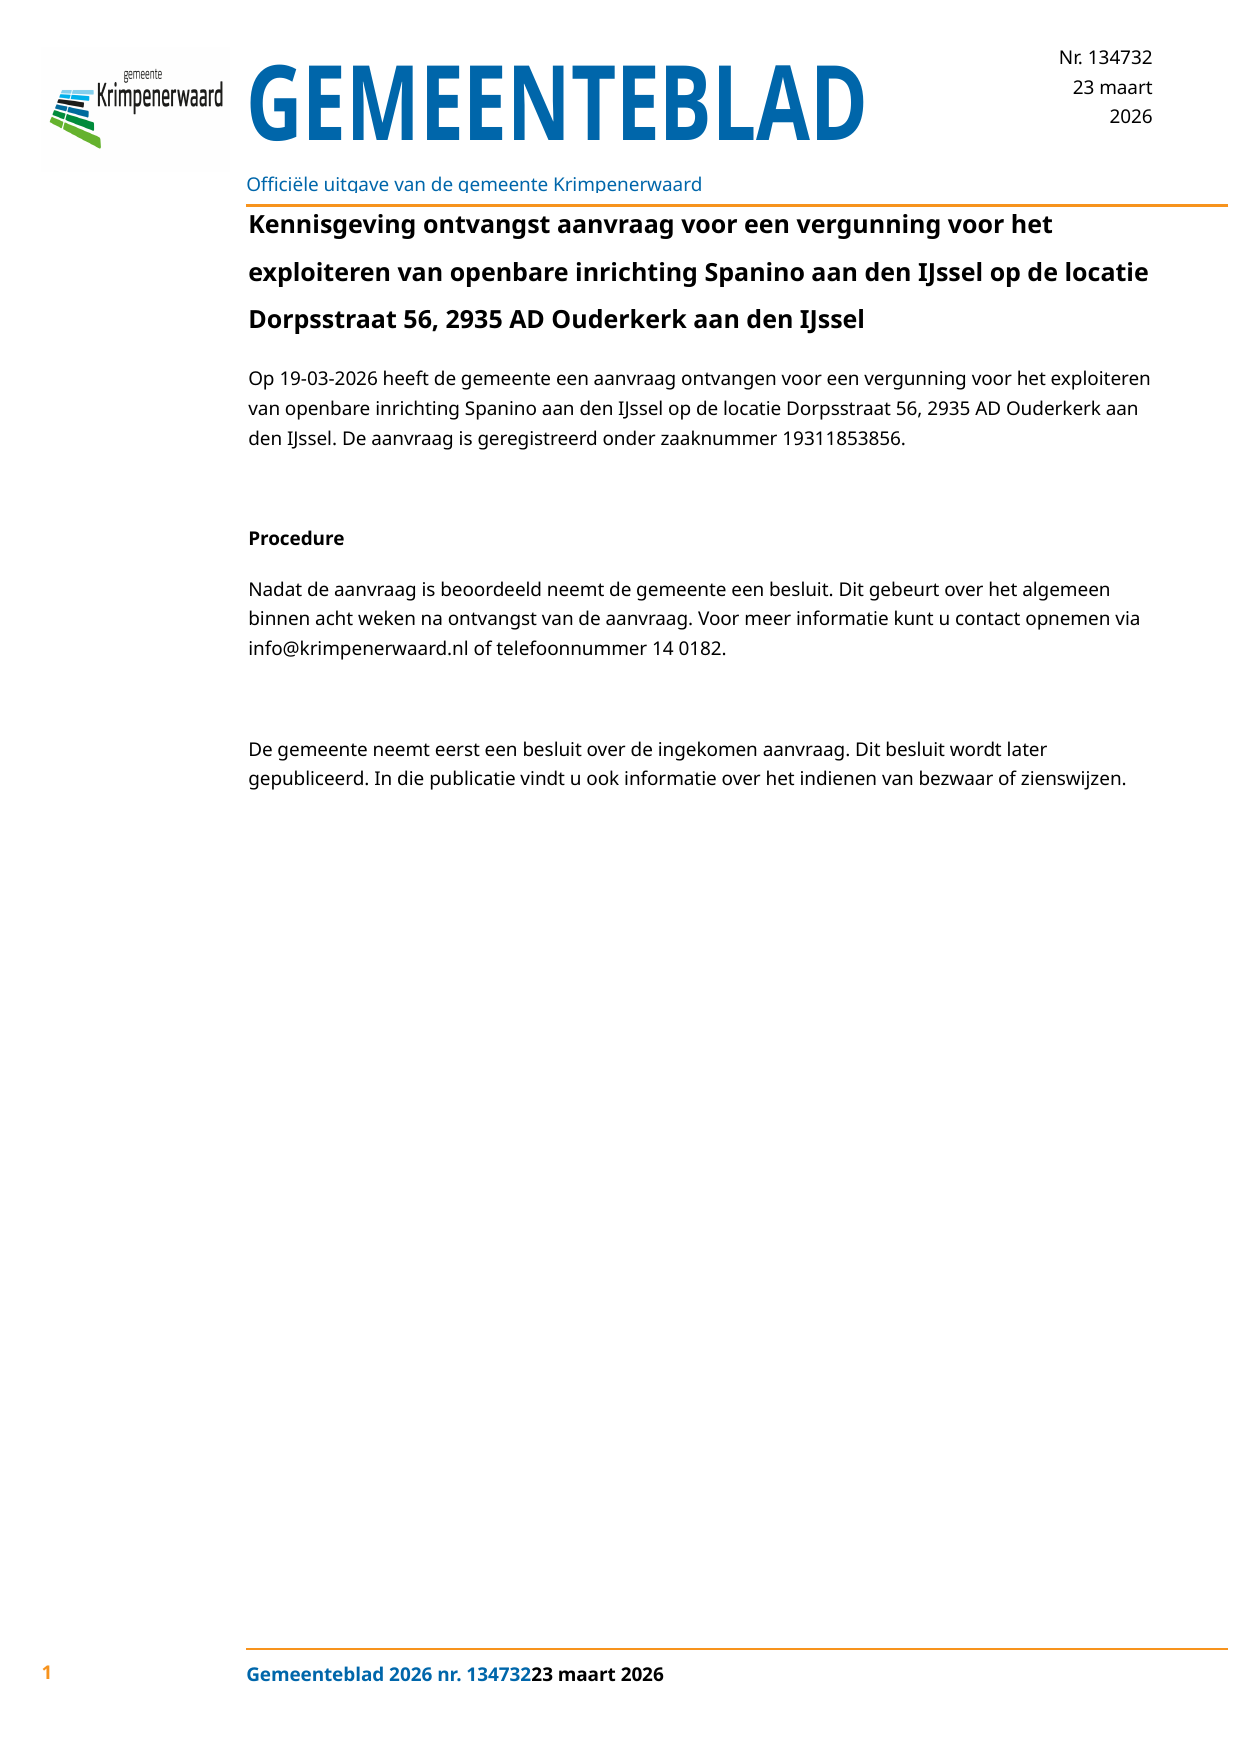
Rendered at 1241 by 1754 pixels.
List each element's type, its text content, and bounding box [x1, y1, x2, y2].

text Procedure [248, 526, 1152, 551]
picture [41, 47, 231, 172]
text De gemeente neemt eerst een besluit over de ingekomen aanvraag. Dit besluit wordt later gepubliceerd. In die publicatie vindt u ook informatie over het indienen van bezwaar of zienswijzen. [248, 736, 1152, 791]
text Nadat de aanvraag is beoordeeld neemt de gemeente een besluit. Dit gebeurt over het algemeen binnen acht weken na ontvangst van de aanvraag. Voor meer informatie kunt u contact opnemen via info@krimpenerwaard.nl of telefoonnummer 14 0182. [248, 576, 1152, 661]
text Op 19-03-2026 heeft de gemeente een aanvraag ontvangen voor een vergunning voor het exploiteren van openbare inrichting Spanino aan den IJssel op de locatie Dorpsstraat 56, 2935 AD Ouderkerk aan den IJssel. De aanvraag is geregistreerd onder zaaknummer 19311853856. [248, 366, 1152, 450]
text Kennisgeving ontvangst aanvraag voor een vergunning voor het exploiteren van openbare inrichting Spanino aan den IJssel op de locatie Dorpsstraat 56, 2935 AD Ouderkerk aan den IJssel [248, 207, 1152, 336]
